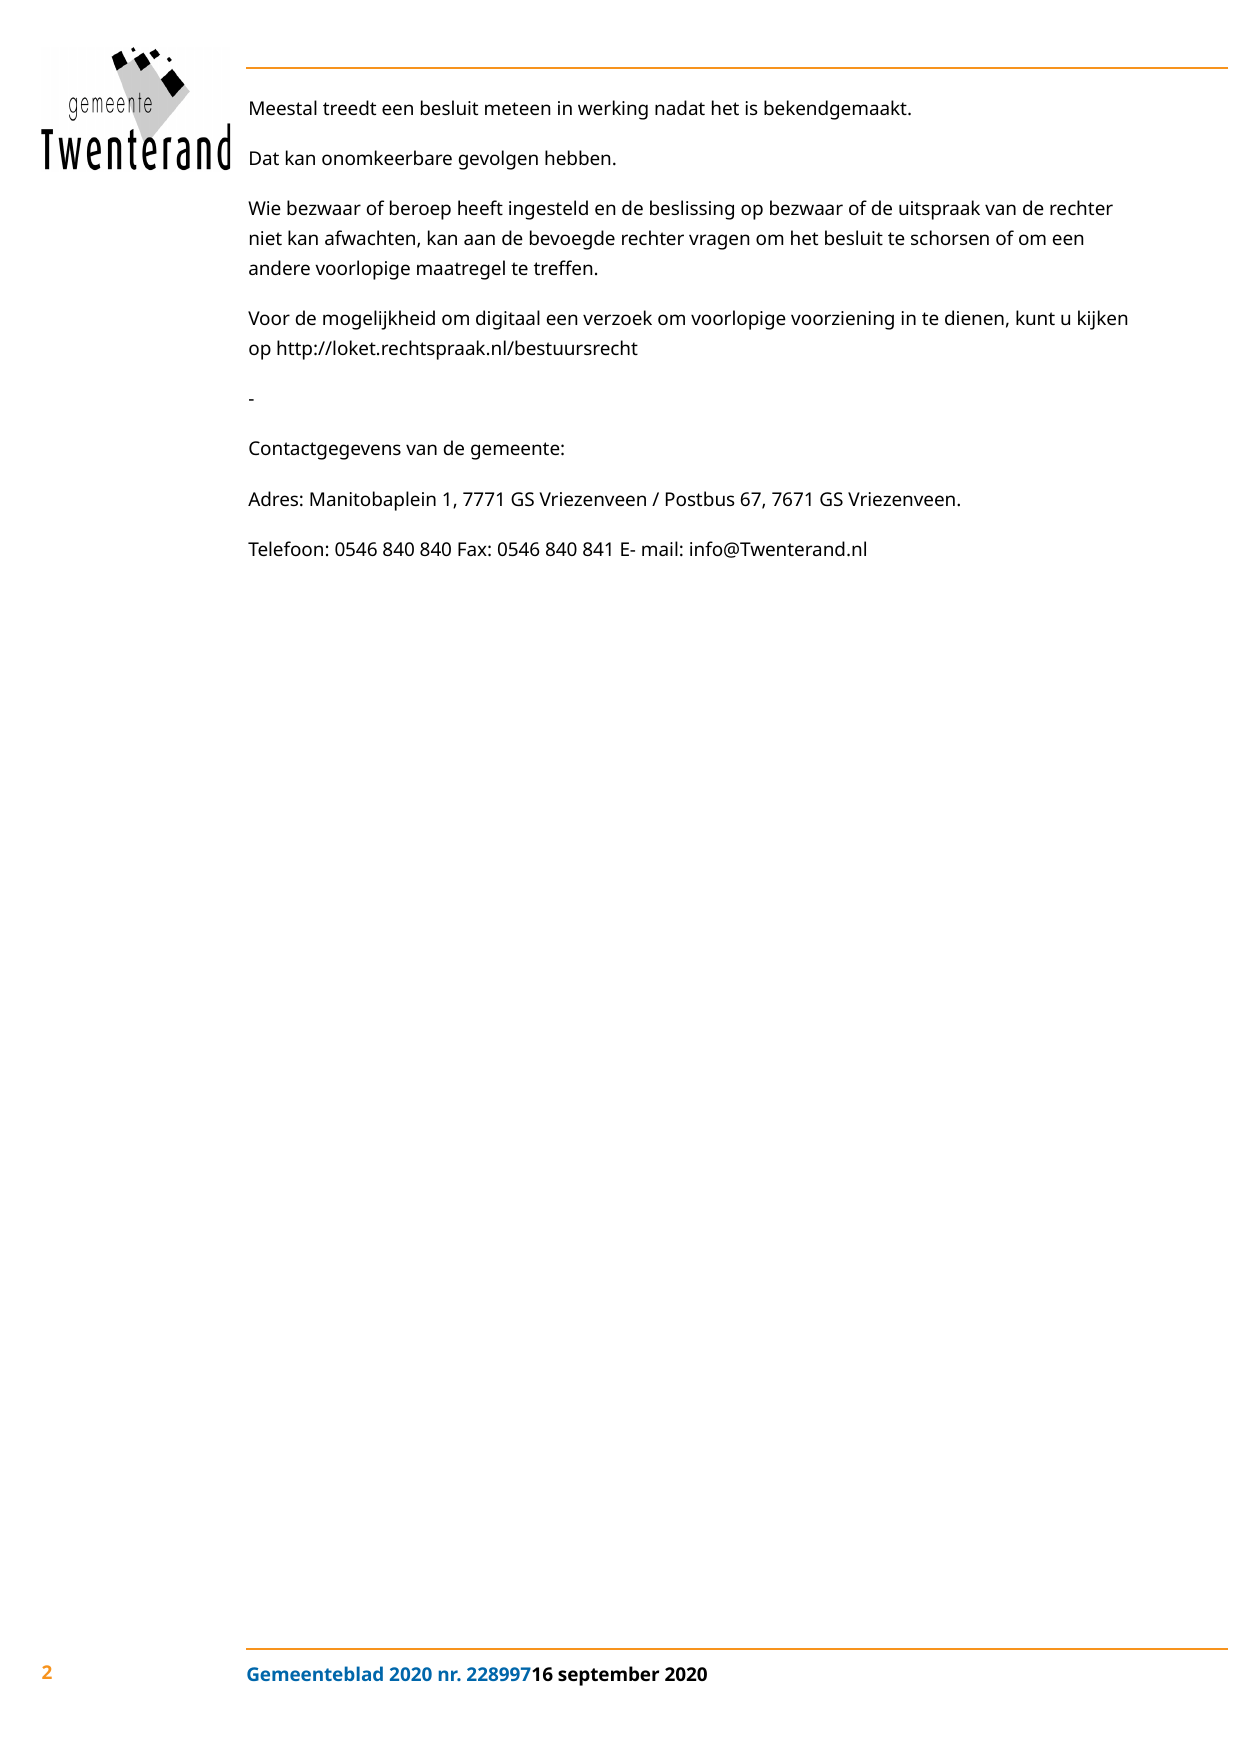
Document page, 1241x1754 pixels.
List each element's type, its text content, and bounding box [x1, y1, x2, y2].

text Adres: Manitobaplein 1, 7771 GS Vriezenveen / Postbus 67, 7671 GS Vriezenveen. [248, 486, 1152, 512]
picture [41, 47, 231, 172]
text Contactgegevens van de gemeente: [248, 436, 1152, 461]
text - [248, 385, 1152, 411]
text Voor de mogelijkheid om digitaal een verzoek om voorlopige voorziening in te dienen, kunt u kijken op http://loket.rechtspraak.nl/bestuursrecht [248, 305, 1152, 361]
text Telefoon: 0546 840 840 Fax: 0546 840 841 E- mail: info@Twenterand.nl [248, 536, 1152, 562]
text Wie bezwaar of beroep heeft ingesteld en de beslissing op bezwaar of de uitspraak van de rechter niet kan afwachten, kan aan de bevoegde rechter vragen om het besluit te schorsen of om een andere voorlopige maatregel te treffen. [248, 196, 1152, 281]
text Dat kan onomkeerbare gevolgen hebben. [248, 145, 1152, 171]
text Meestal treedt een besluit meteen in werking nadat het is bekendgemaakt. [248, 95, 1152, 121]
